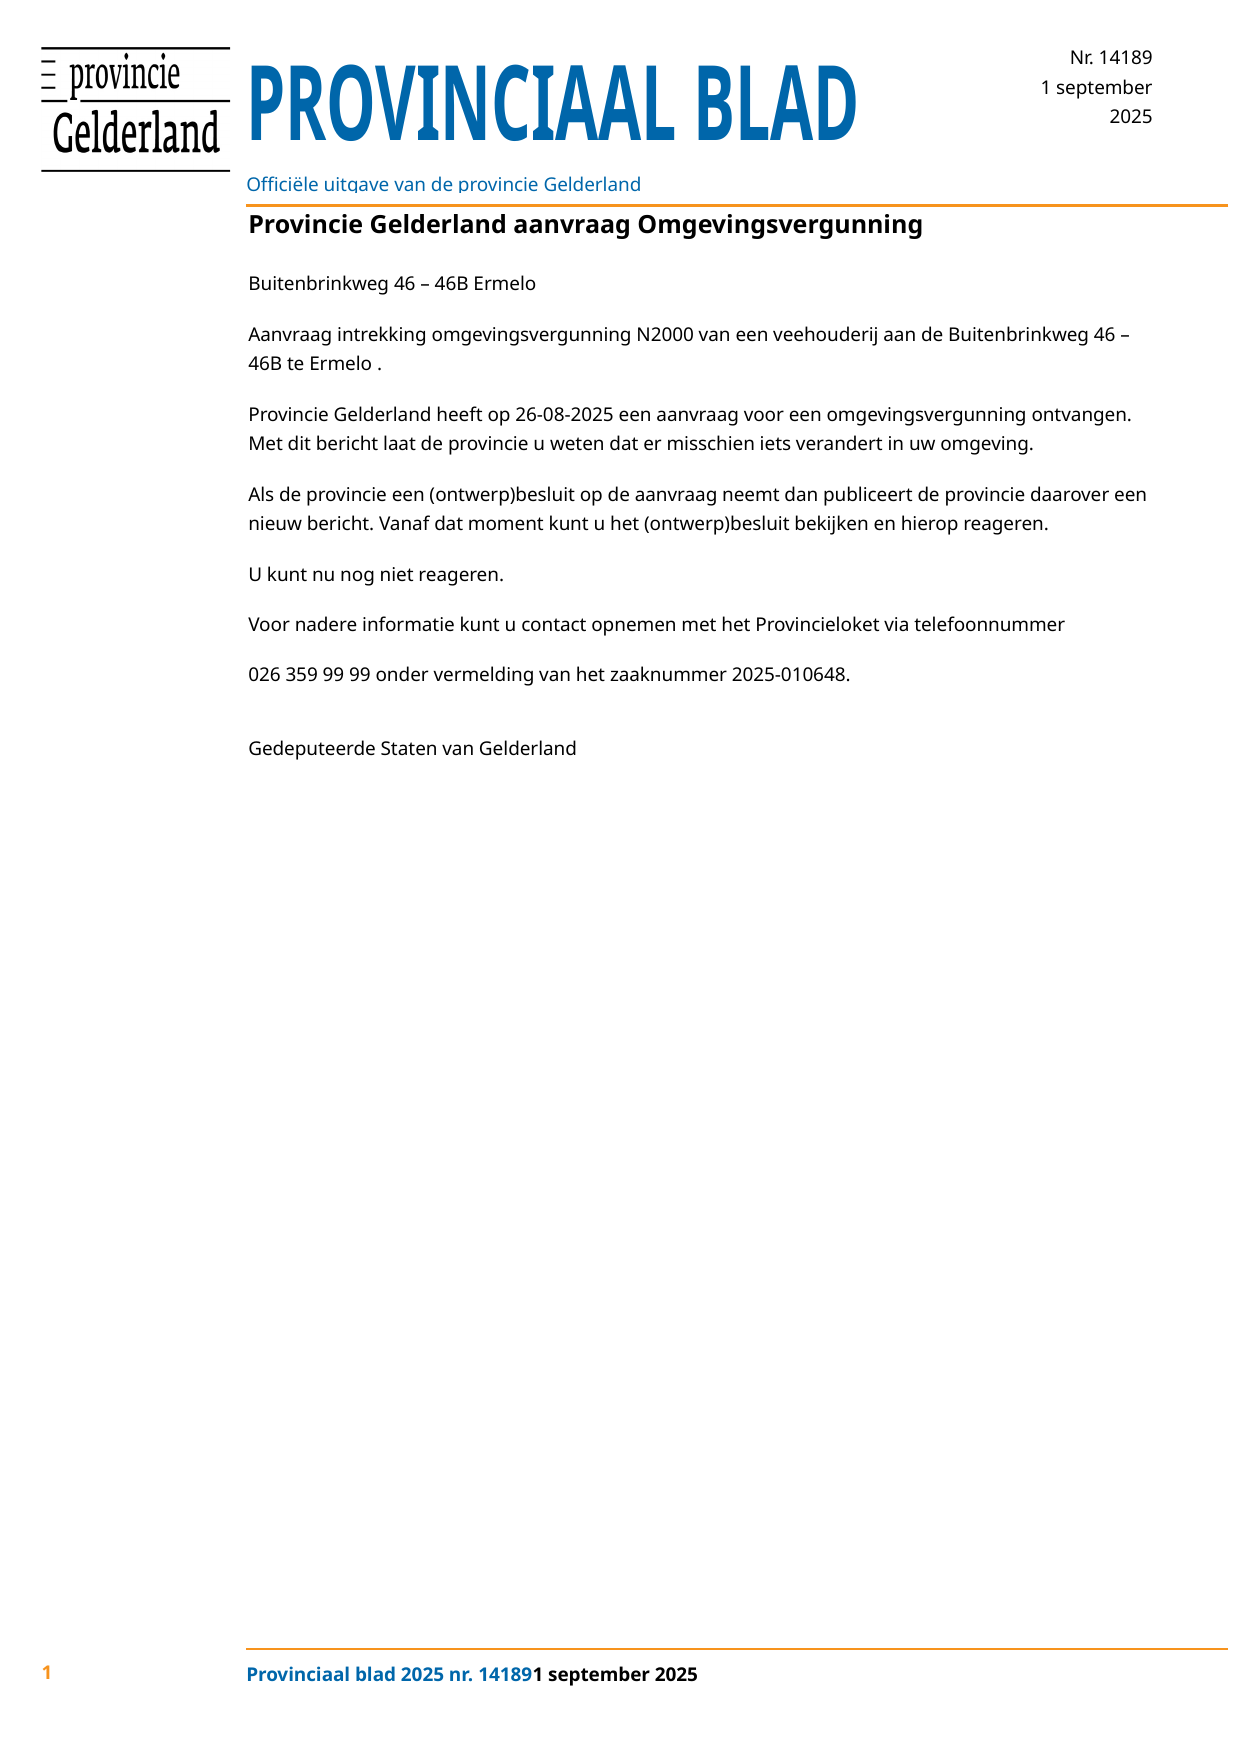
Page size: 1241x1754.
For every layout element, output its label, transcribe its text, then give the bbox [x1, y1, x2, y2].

text Provincie Gelderland aanvraag Omgevingsvergunning [248, 207, 1152, 241]
text Voor nadere informatie kunt u contact opnemen met het Provincieloket via telefoonnummer [248, 611, 1152, 637]
text Provincie Gelderland heeft op 26-08-2025 een aanvraag voor een omgevingsvergunning ontvangen. Met dit bericht laat de provincie u weten dat er misschien iets verandert in uw omgeving. [248, 401, 1152, 456]
picture [41, 47, 231, 172]
text Als de provincie een (ontwerp)besluit op de aanvraag neemt dan publiceert de provincie daarover een nieuw bericht. Vanaf dat moment kunt u het (ontwerp)besluit bekijken en hierop reageren. [248, 481, 1152, 536]
text 026 359 99 99 onder vermelding van het zaaknummer 2025-010648. [248, 662, 1152, 687]
text Gedeputeerde Staten van Gelderland [248, 735, 1152, 761]
text Aanvraag intrekking omgevingsvergunning N2000 van een veehouderij aan de Buitenbrinkweg 46 – 46B te Ermelo . [248, 321, 1152, 376]
text U kunt nu nog niet reageren. [248, 561, 1152, 586]
text Buitenbrinkweg 46 – 46B Ermelo [248, 270, 1152, 296]
